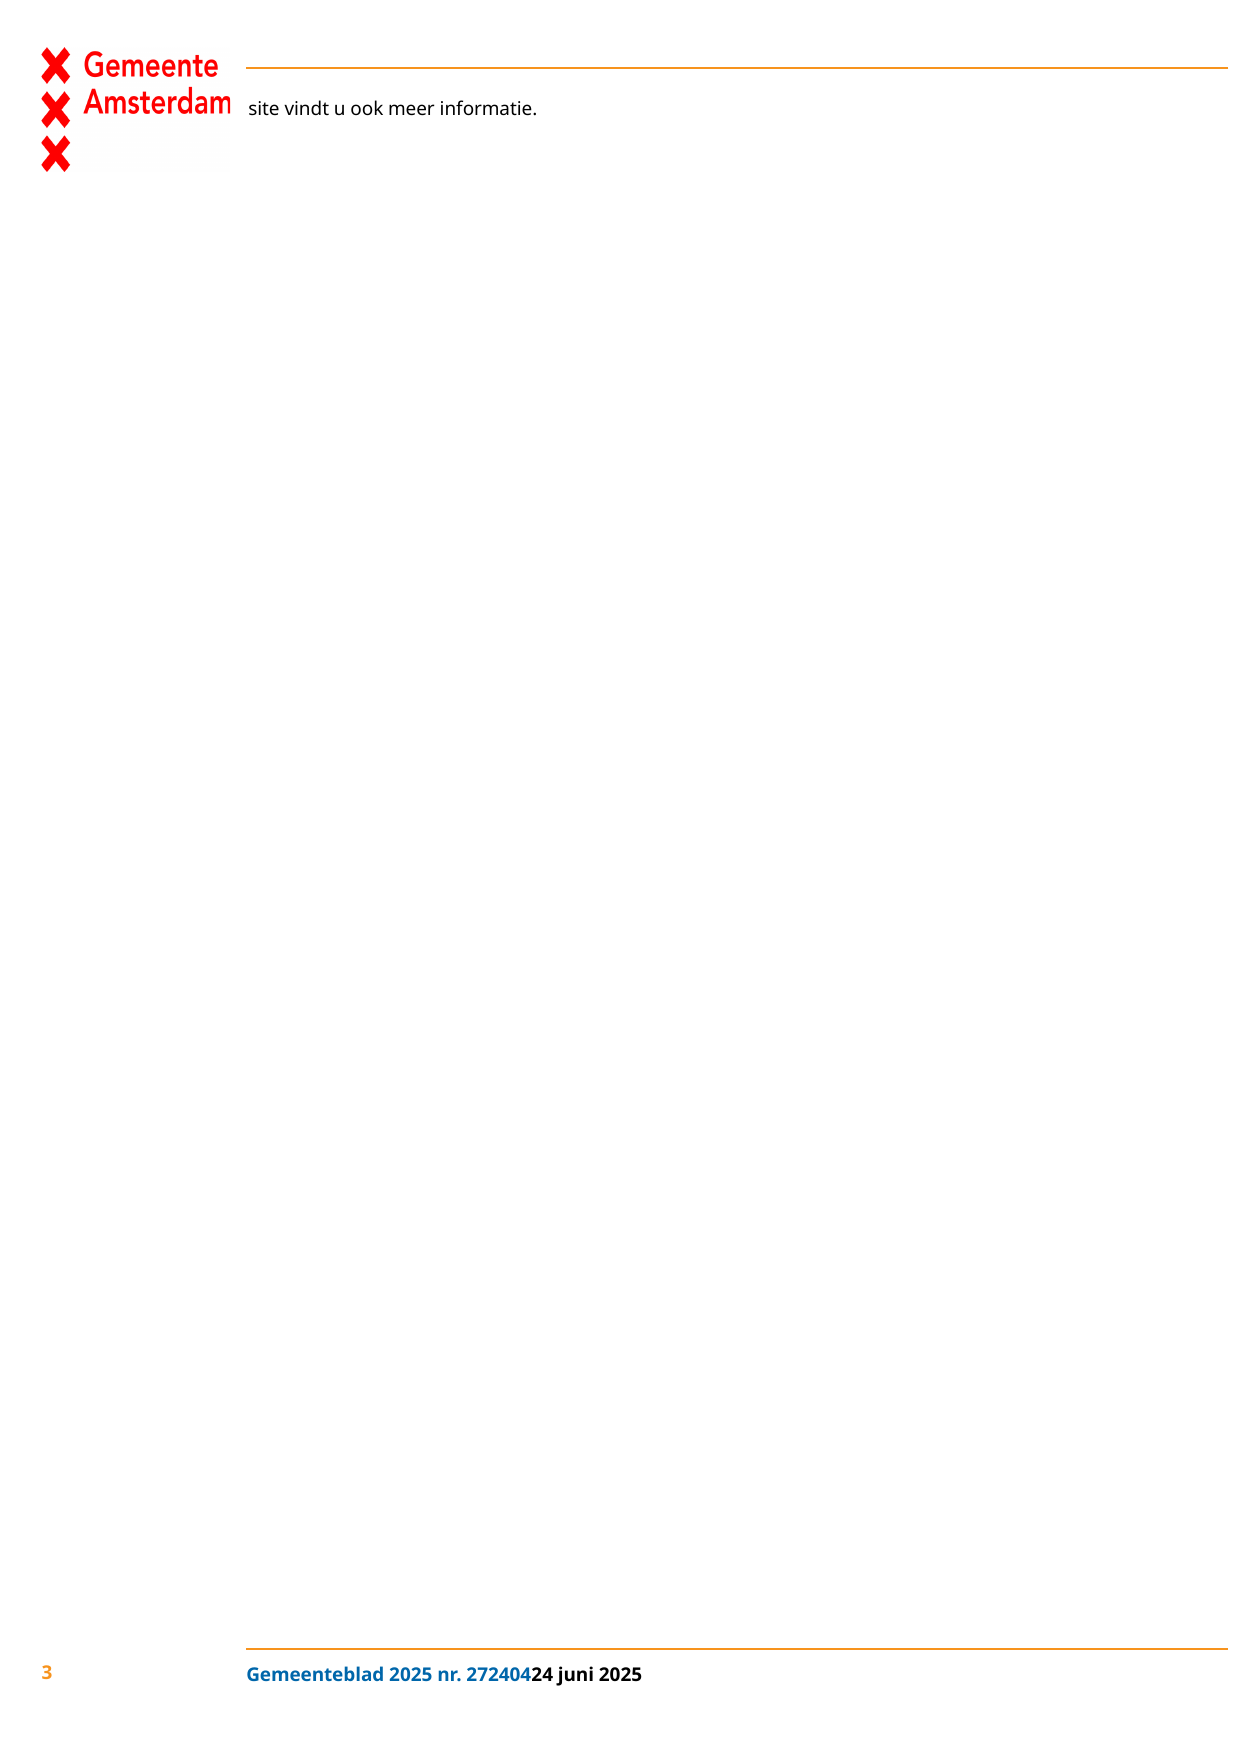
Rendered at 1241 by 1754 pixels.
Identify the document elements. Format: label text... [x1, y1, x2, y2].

picture [41, 47, 231, 172]
text site vindt u ook meer informatie. [248, 95, 1152, 121]
